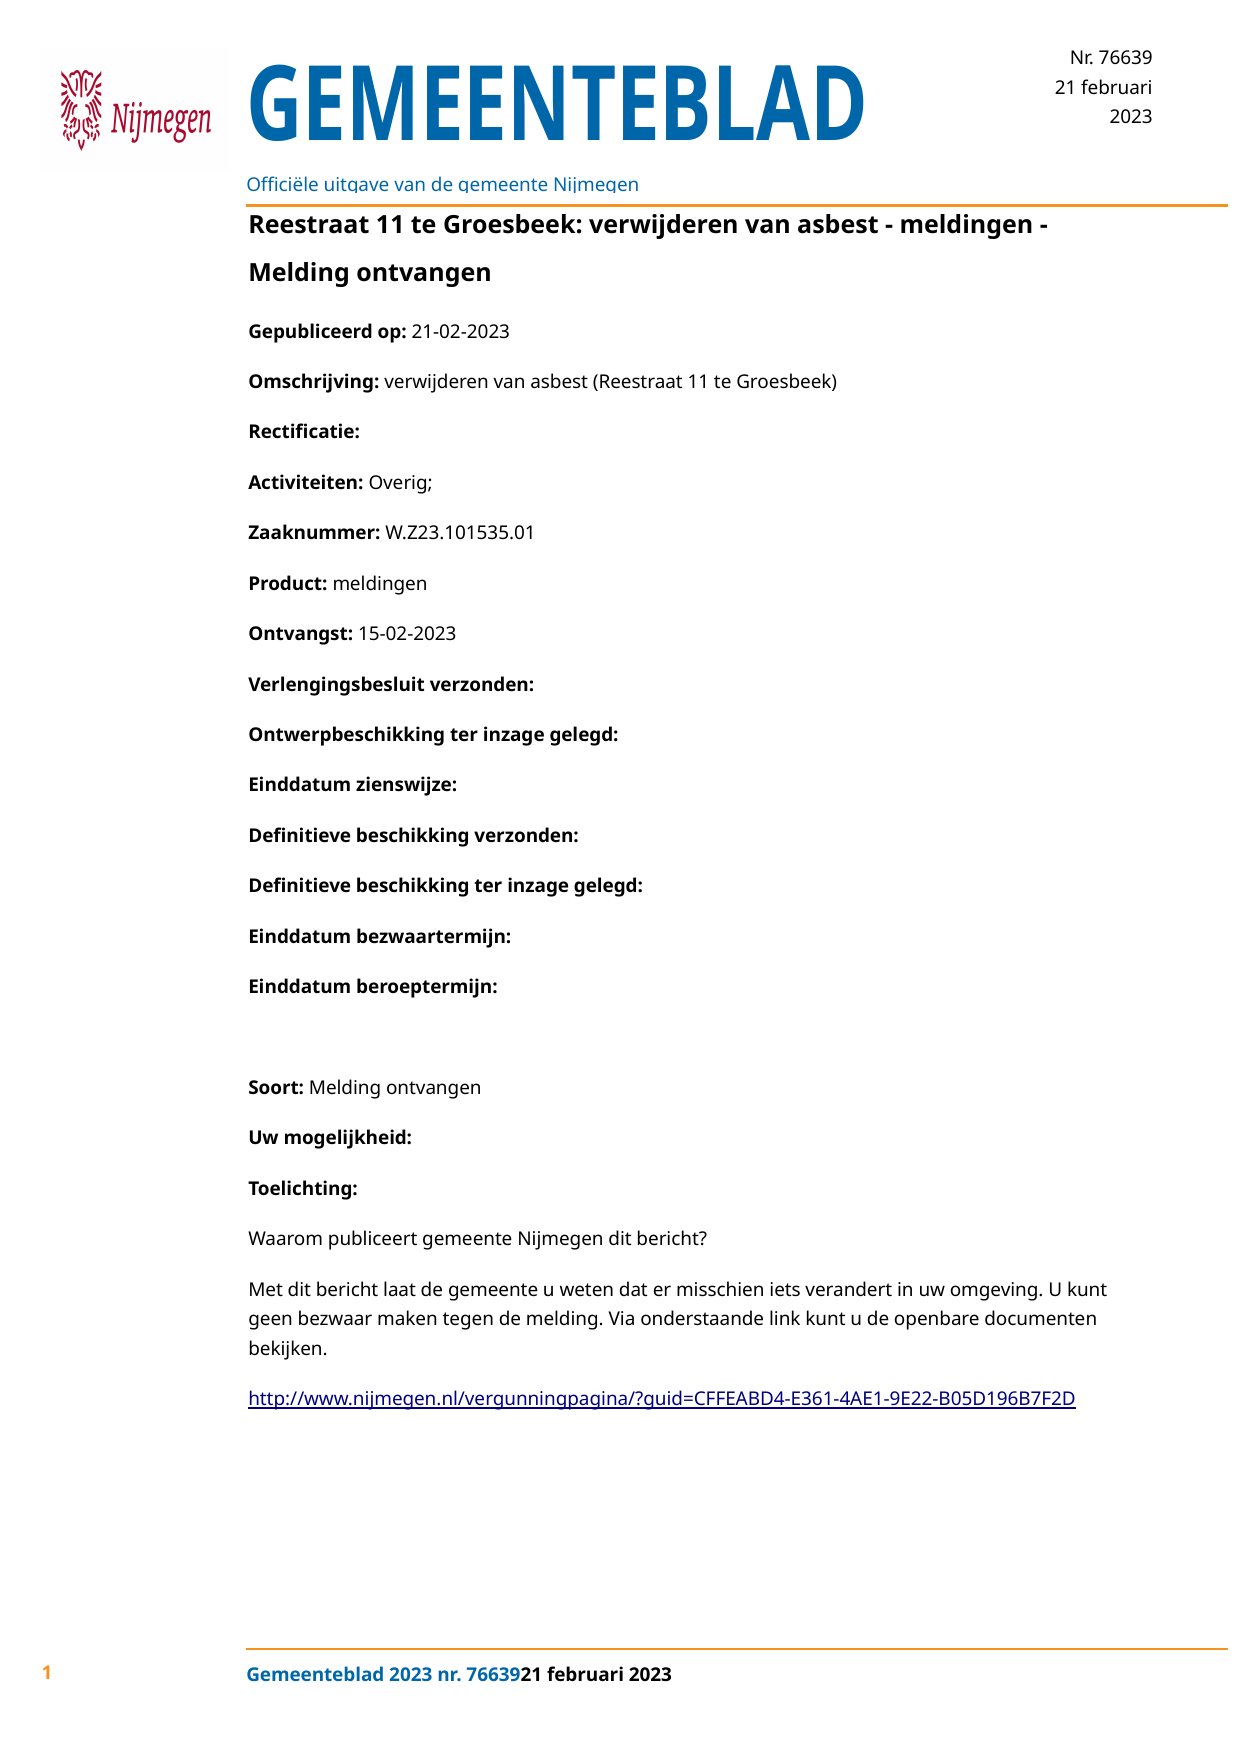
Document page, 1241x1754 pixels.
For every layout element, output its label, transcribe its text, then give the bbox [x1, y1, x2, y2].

text Met dit bericht laat de gemeente u weten dat er misschien iets verandert in uw omgeving. U kunt geen bezwaar maken tegen de melding. Via onderstaande link kunt u de openbare documenten bekijken. [248, 1276, 1152, 1361]
text Einddatum bezwaartermijn: [248, 923, 1152, 949]
text Einddatum zienswijze: [248, 772, 1152, 797]
text Soort: Melding ontvangen [248, 1074, 1152, 1100]
text Ontwerpbeschikking ter inzage gelegd: [248, 721, 1152, 747]
text Product: meldingen [248, 570, 1152, 596]
text Verlengingsbesluit verzonden: [248, 671, 1152, 697]
text Waarom publiceert gemeente Nijmegen dit bericht? [248, 1225, 1152, 1251]
text Uw mogelijkheid: [248, 1124, 1152, 1150]
text http://www.nijmegen.nl/vergunningpagina/?guid=CFFEABD4-E361-4AE1-9E22-B05D196B7F2D [248, 1385, 1152, 1411]
text Activiteiten: Overig; [248, 469, 1152, 495]
picture [41, 47, 231, 172]
text Omschrijving: verwijderen van asbest (Reestraat 11 te Groesbeek) [248, 368, 1152, 394]
text Definitieve beschikking ter inzage gelegd: [248, 872, 1152, 898]
text Zaaknummer: W.Z23.101535.01 [248, 519, 1152, 545]
text Toelichting: [248, 1175, 1152, 1201]
text Einddatum beroeptermijn: [248, 973, 1152, 999]
text Ontvangst: 15-02-2023 [248, 620, 1152, 646]
text Reestraat 11 te Groesbeek: verwijderen van asbest - meldingen - Melding ontvangen [248, 207, 1152, 288]
text Definitieve beschikking verzonden: [248, 822, 1152, 848]
text Rectificatie: [248, 419, 1152, 444]
text Gepubliceerd op: 21-02-2023 [248, 318, 1152, 344]
